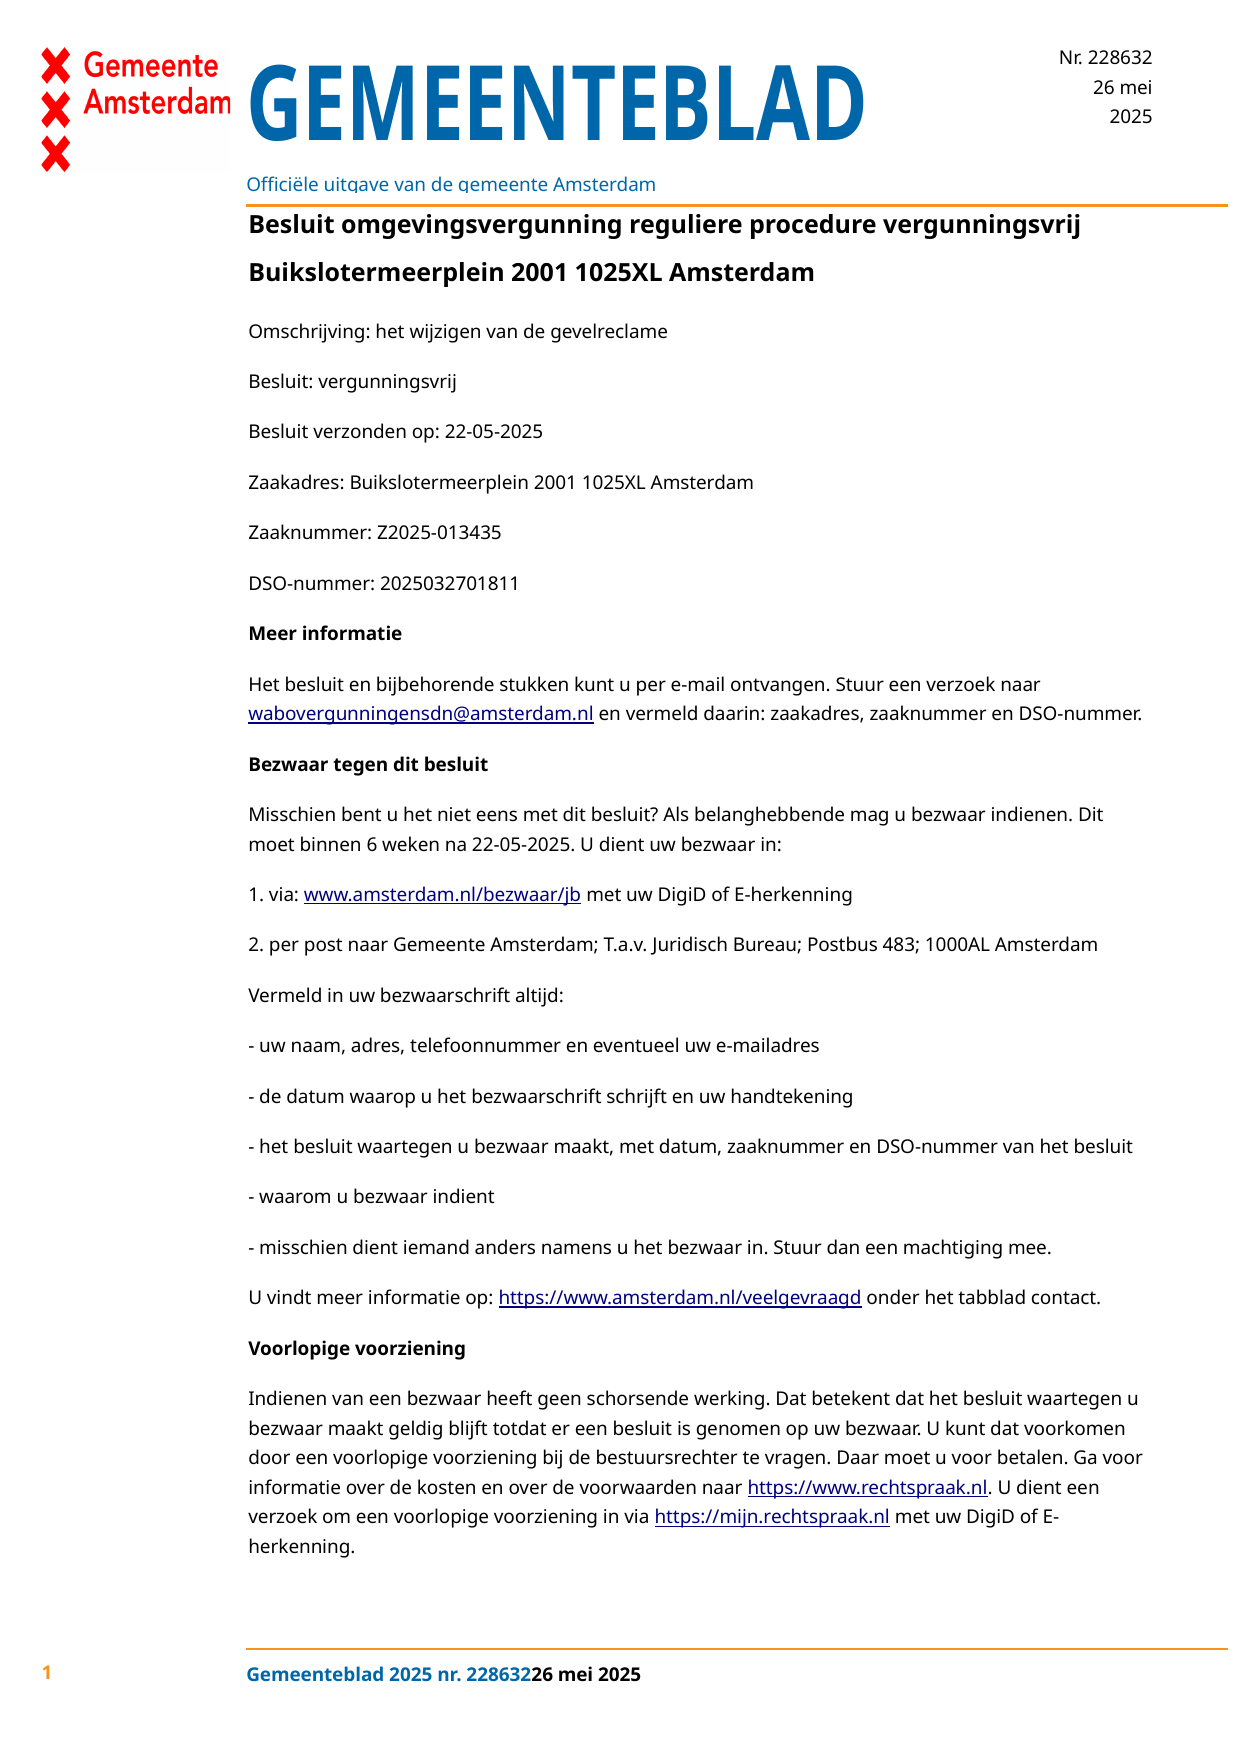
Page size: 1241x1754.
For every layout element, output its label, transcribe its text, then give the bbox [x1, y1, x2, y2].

text Vermeld in uw bezwaarschrift altijd: [248, 982, 1152, 1008]
picture [41, 47, 231, 172]
text - uw naam, adres, telefoonnummer en eventueel uw e-mailadres [248, 1032, 1152, 1058]
text - het besluit waartegen u bezwaar maakt, met datum, zaaknummer en DSO-nummer van het besluit [248, 1133, 1152, 1159]
text - de datum waarop u het bezwaarschrift schrijft en uw handtekening [248, 1083, 1152, 1109]
text Het besluit en bijbehorende stukken kunt u per e-mail ontvangen. Stuur een verzoek naar wabovergunningensdn@amsterdam.nl en vermeld daarin: zaakadres, zaaknummer en DSO-nummer. [248, 671, 1152, 726]
text Voorlopige voorziening [248, 1335, 1152, 1361]
text Zaakadres: Buikslotermeerplein 2001 1025XL Amsterdam [248, 469, 1152, 495]
text 2. per post naar Gemeente Amsterdam; T.a.v. Juridisch Bureau; Postbus 483; 1000AL Amsterdam [248, 932, 1152, 957]
text Zaaknummer: Z2025-013435 [248, 519, 1152, 545]
text - waarom u bezwaar indient [248, 1184, 1152, 1209]
text Besluit omgevingsvergunning reguliere procedure vergunningsvrij Buikslotermeerplein 2001 1025XL Amsterdam [248, 207, 1152, 288]
text DSO-nummer: 2025032701811 [248, 570, 1152, 596]
text Bezwaar tegen dit besluit [248, 751, 1152, 777]
text U vindt meer informatie op: https://www.amsterdam.nl/veelgevraagd onder het tabblad contact. [248, 1284, 1152, 1310]
text Meer informatie [248, 620, 1152, 646]
text Omschrijving: het wijzigen van de gevelreclame [248, 318, 1152, 344]
text 1. via: www.amsterdam.nl/bezwaar/jb met uw DigiD of E-herkenning [248, 881, 1152, 907]
text - misschien dient iemand anders namens u het bezwaar in. Stuur dan een machtiging mee. [248, 1234, 1152, 1260]
text Misschien bent u het niet eens met dit besluit? Als belanghebbende mag u bezwaar indienen. Dit moet binnen 6 weken na 22-05-2025. U dient uw bezwaar in: [248, 801, 1152, 857]
text Indienen van een bezwaar heeft geen schorsende werking. Dat betekent dat het besluit waartegen u bezwaar maakt geldig blijft totdat er een besluit is genomen op uw bezwaar. U kunt dat voorkomen door een voorlopige voorziening bij de bestuursrechter te vragen. Daar moet u voor betalen. Ga voor informatie over de kosten en over de voorwaarden naar https://www.rechtspraak.nl. U dient een verzoek om een voorlopige voorziening in via https://mijn.rechtspraak.nl met uw DigiD of E-herkenning. [248, 1385, 1152, 1559]
text Besluit: vergunningsvrij [248, 368, 1152, 394]
text Besluit verzonden op: 22-05-2025 [248, 419, 1152, 444]
